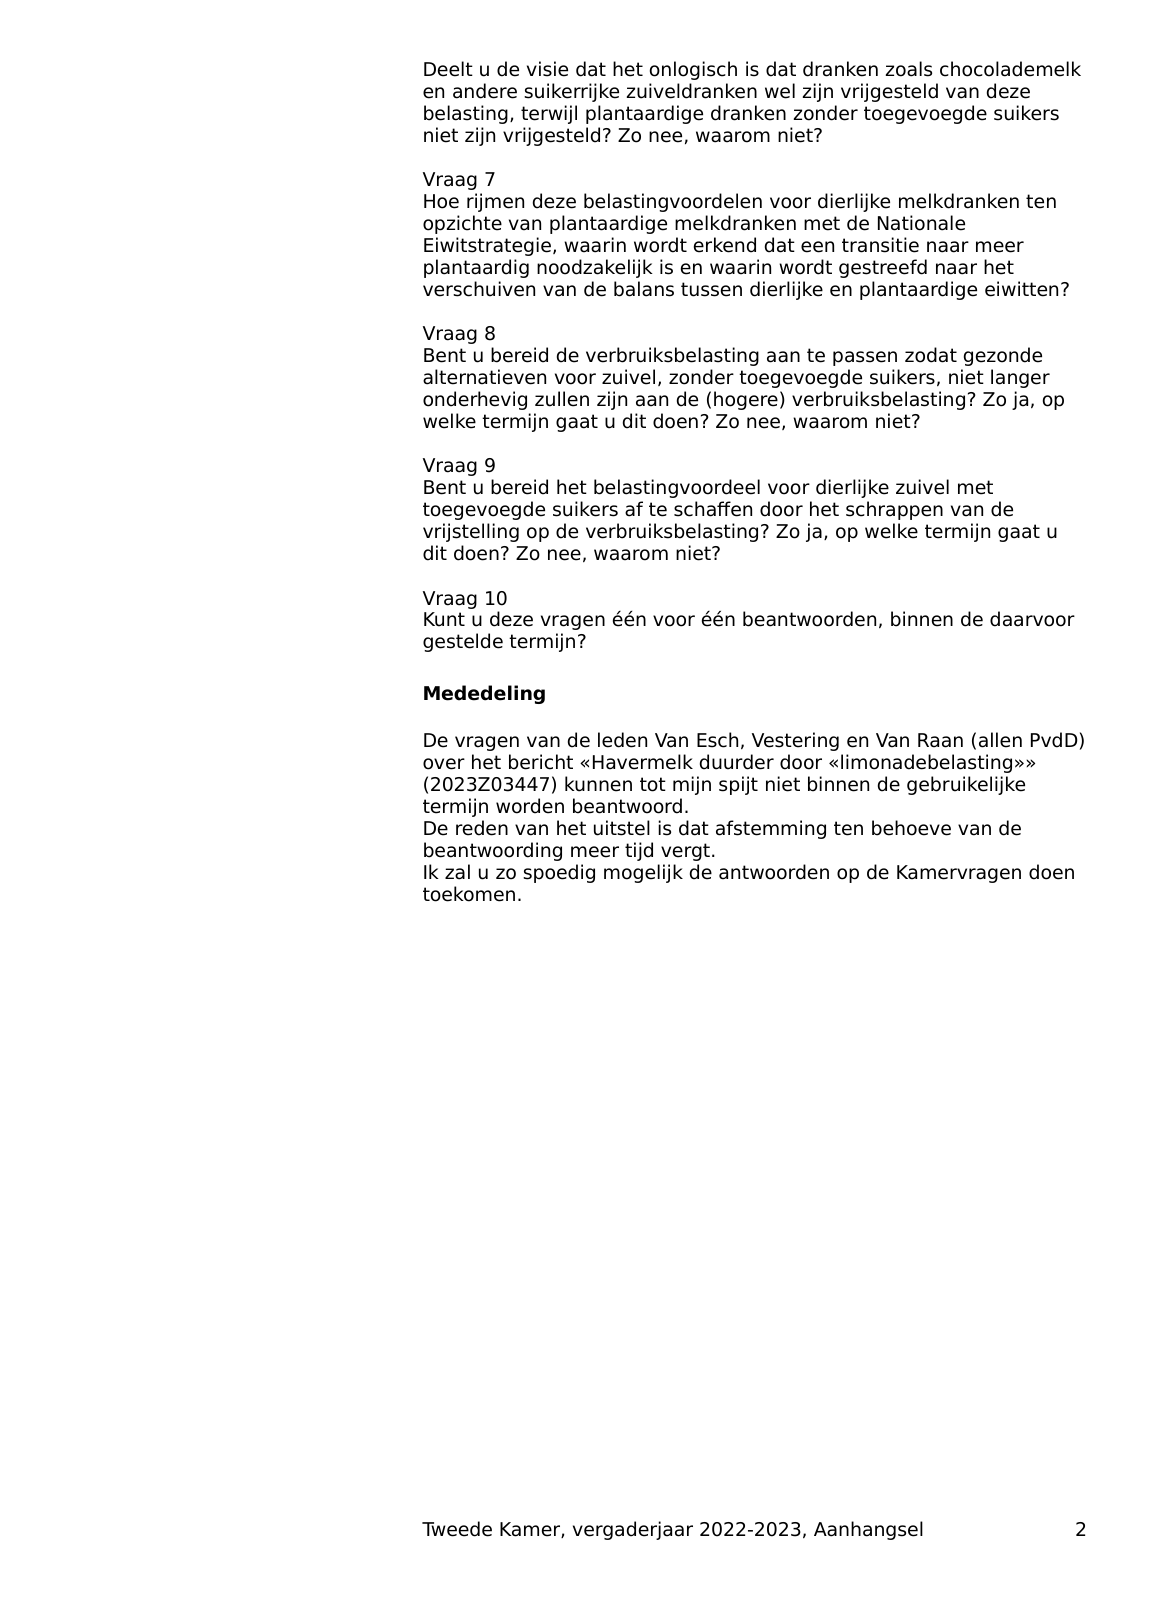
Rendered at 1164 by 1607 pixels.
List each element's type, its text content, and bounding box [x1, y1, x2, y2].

text De vragen van de leden Van Esch, Vestering en Van Raan (allen PvdD) over het bericht «Havermelk duurder door «limonadebelasting»» (2023Z03447) kunnen tot mijn spijt niet binnen de gebruikelijke termijn worden beantwoord. [422, 730, 1087, 818]
text De reden van het uitstel is dat afstemming ten behoeve van de beantwoording meer tijd vergt. [422, 818, 1087, 862]
text Vraag 8 [422, 323, 1087, 345]
text Vraag 9 [422, 455, 1087, 477]
text Vraag 10 [422, 587, 1087, 609]
text Bent u bereid de verbruiksbelasting aan te passen zodat gezonde alternatieven voor zuivel, zonder toegevoegde suikers, niet langer onderhevig zullen zijn aan de (hogere) verbruiksbelasting? Zo ja, op welke termijn gaat u dit doen? Zo nee, waarom niet? [422, 345, 1087, 433]
text Kunt u deze vragen één voor één beantwoorden, binnen de daarvoor gestelde termijn? [422, 609, 1087, 653]
text Ik zal u zo spoedig mogelijk de antwoorden op de Kamervragen doen toekomen. [422, 862, 1087, 906]
text Hoe rijmen deze belastingvoordelen voor dierlijke melkdranken ten opzichte van plantaardige melkdranken met de Nationale Eiwitstrategie, waarin wordt erkend dat een transitie naar meer plantaardig noodzakelijk is en waarin wordt gestreefd naar het verschuiven van de balans tussen dierlijke en plantaardige eiwitten? [422, 191, 1087, 301]
subtitle Mededeling [422, 683, 1087, 705]
text Bent u bereid het belastingvoordeel voor dierlijke zuivel met toegevoegde suikers af te schaffen door het schrappen van de vrijstelling op de verbruiksbelasting? Zo ja, op welke termijn gaat u dit doen? Zo nee, waarom niet? [422, 477, 1087, 565]
text Deelt u de visie dat het onlogisch is dat dranken zoals chocolademelk en andere suikerrijke zuiveldranken wel zijn vrijgesteld van deze belasting, terwijl plantaardige dranken zonder toegevoegde suikers niet zijn vrijgesteld? Zo nee, waarom niet? [422, 59, 1087, 147]
text Vraag 7 [422, 169, 1087, 191]
